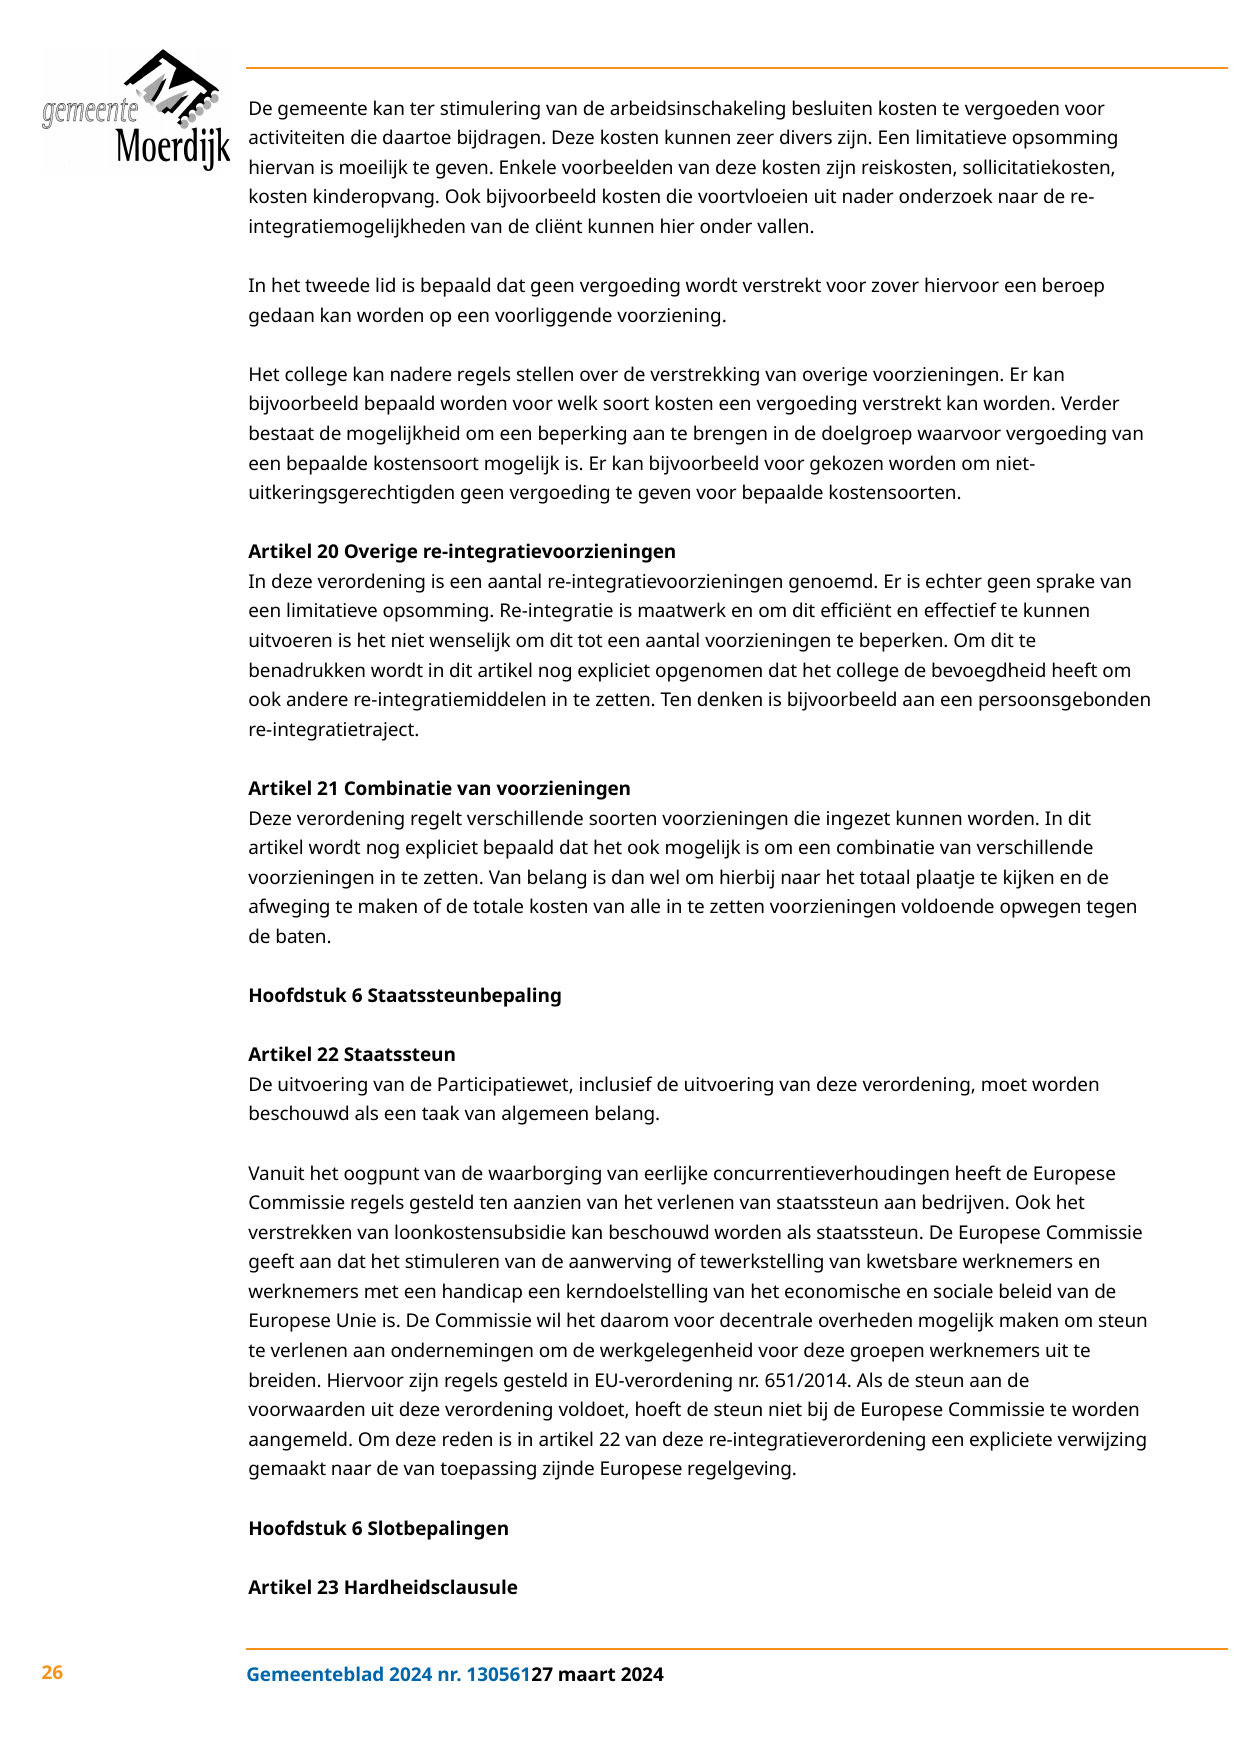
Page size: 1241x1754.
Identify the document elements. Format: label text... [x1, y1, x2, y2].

text Artikel 22 Staatssteun [248, 1041, 1152, 1067]
text Artikel 23 Hardheidsclausule [248, 1574, 1152, 1600]
text De gemeente kan ter stimulering van de arbeidsinschakeling besluiten kosten te vergoeden voor activiteiten die daartoe bijdragen. Deze kosten kunnen zeer divers zijn. Een limitatieve opsomming hiervan is moeilijk te geven. Enkele voorbeelden van deze kosten zijn reiskosten, sollicitatiekosten, kosten kinderopvang. Ook bijvoorbeeld kosten die voortvloeien uit nader onderzoek naar de re-integratiemogelijkheden van de cliënt kunnen hier onder vallen. [248, 95, 1152, 239]
text Deze verordening regelt verschillende soorten voorzieningen die ingezet kunnen worden. In dit artikel wordt nog expliciet bepaald dat het ook mogelijk is om een combinatie van verschillende voorzieningen in te zetten. Van belang is dan wel om hierbij naar het totaal plaatje te kijken en de afweging te maken of de totale kosten van alle in te zetten voorzieningen voldoende opwegen tegen de baten. [248, 805, 1152, 949]
text In deze verordening is een aantal re-integratievoorzieningen genoemd. Er is echter geen sprake van een limitatieve opsomming. Re-integratie is maatwerk en om dit efficiënt en effectief te kunnen uitvoeren is het niet wenselijk om dit tot een aantal voorzieningen te beperken. Om dit te benadrukken wordt in dit artikel nog expliciet opgenomen dat het college de bevoegdheid heeft om ook andere re-integratiemiddelen in te zetten. Ten denken is bijvoorbeeld aan een persoonsgebonden re-integratietraject. [248, 568, 1152, 742]
text Hoofdstuk 6 Staatssteunbepaling [248, 982, 1152, 1008]
text Hoofdstuk 6 Slotbepalingen [248, 1515, 1152, 1541]
picture [41, 47, 231, 172]
text Artikel 20 Overige re-integratievoorzieningen [248, 538, 1152, 564]
text Het college kan nadere regels stellen over de verstrekking van overige voorzieningen. Er kan bijvoorbeeld bepaald worden voor welk soort kosten een vergoeding verstrekt kan worden. Verder bestaat de mogelijkheid om een beperking aan te brengen in de doelgroep waarvoor vergoeding van een bepaalde kostensoort mogelijk is. Er kan bijvoorbeeld voor gekozen worden om niet-uitkeringsgerechtigden geen vergoeding te geven voor bepaalde kostensoorten. [248, 361, 1152, 505]
text De uitvoering van de Participatiewet, inclusief de uitvoering van deze verordening, moet worden beschouwd als een taak van algemeen belang. [248, 1071, 1152, 1126]
text Artikel 21 Combinatie van voorzieningen [248, 775, 1152, 801]
text Vanuit het oogpunt van de waarborging van eerlijke concurrentieverhoudingen heeft de Europese Commissie regels gesteld ten aanzien van het verlenen van staatssteun aan bedrijven. Ook het verstrekken van loonkostensubsidie kan beschouwd worden als staatssteun. De Europese Commissie geeft aan dat het stimuleren van de aanwerving of tewerkstelling van kwetsbare werknemers en werknemers met een handicap een kerndoelstelling van het economische en sociale beleid van de Europese Unie is. De Commissie wil het daarom voor decentrale overheden mogelijk maken om steun te verlenen aan ondernemingen om de werkgelegenheid voor deze groepen werknemers uit te breiden. Hiervoor zijn regels gesteld in EU-verordening nr. 651/2014. Als de steun aan de voorwaarden uit deze verordening voldoet, hoeft de steun niet bij de Europese Commissie te worden aangemeld. Om deze reden is in artikel 22 van deze re-integratieverordening een expliciete verwijzing gemaakt naar de van toepassing zijnde Europese regelgeving. [248, 1160, 1152, 1481]
text In het tweede lid is bepaald dat geen vergoeding wordt verstrekt voor zover hiervoor een beroep gedaan kan worden op een voorliggende voorziening. [248, 272, 1152, 328]
